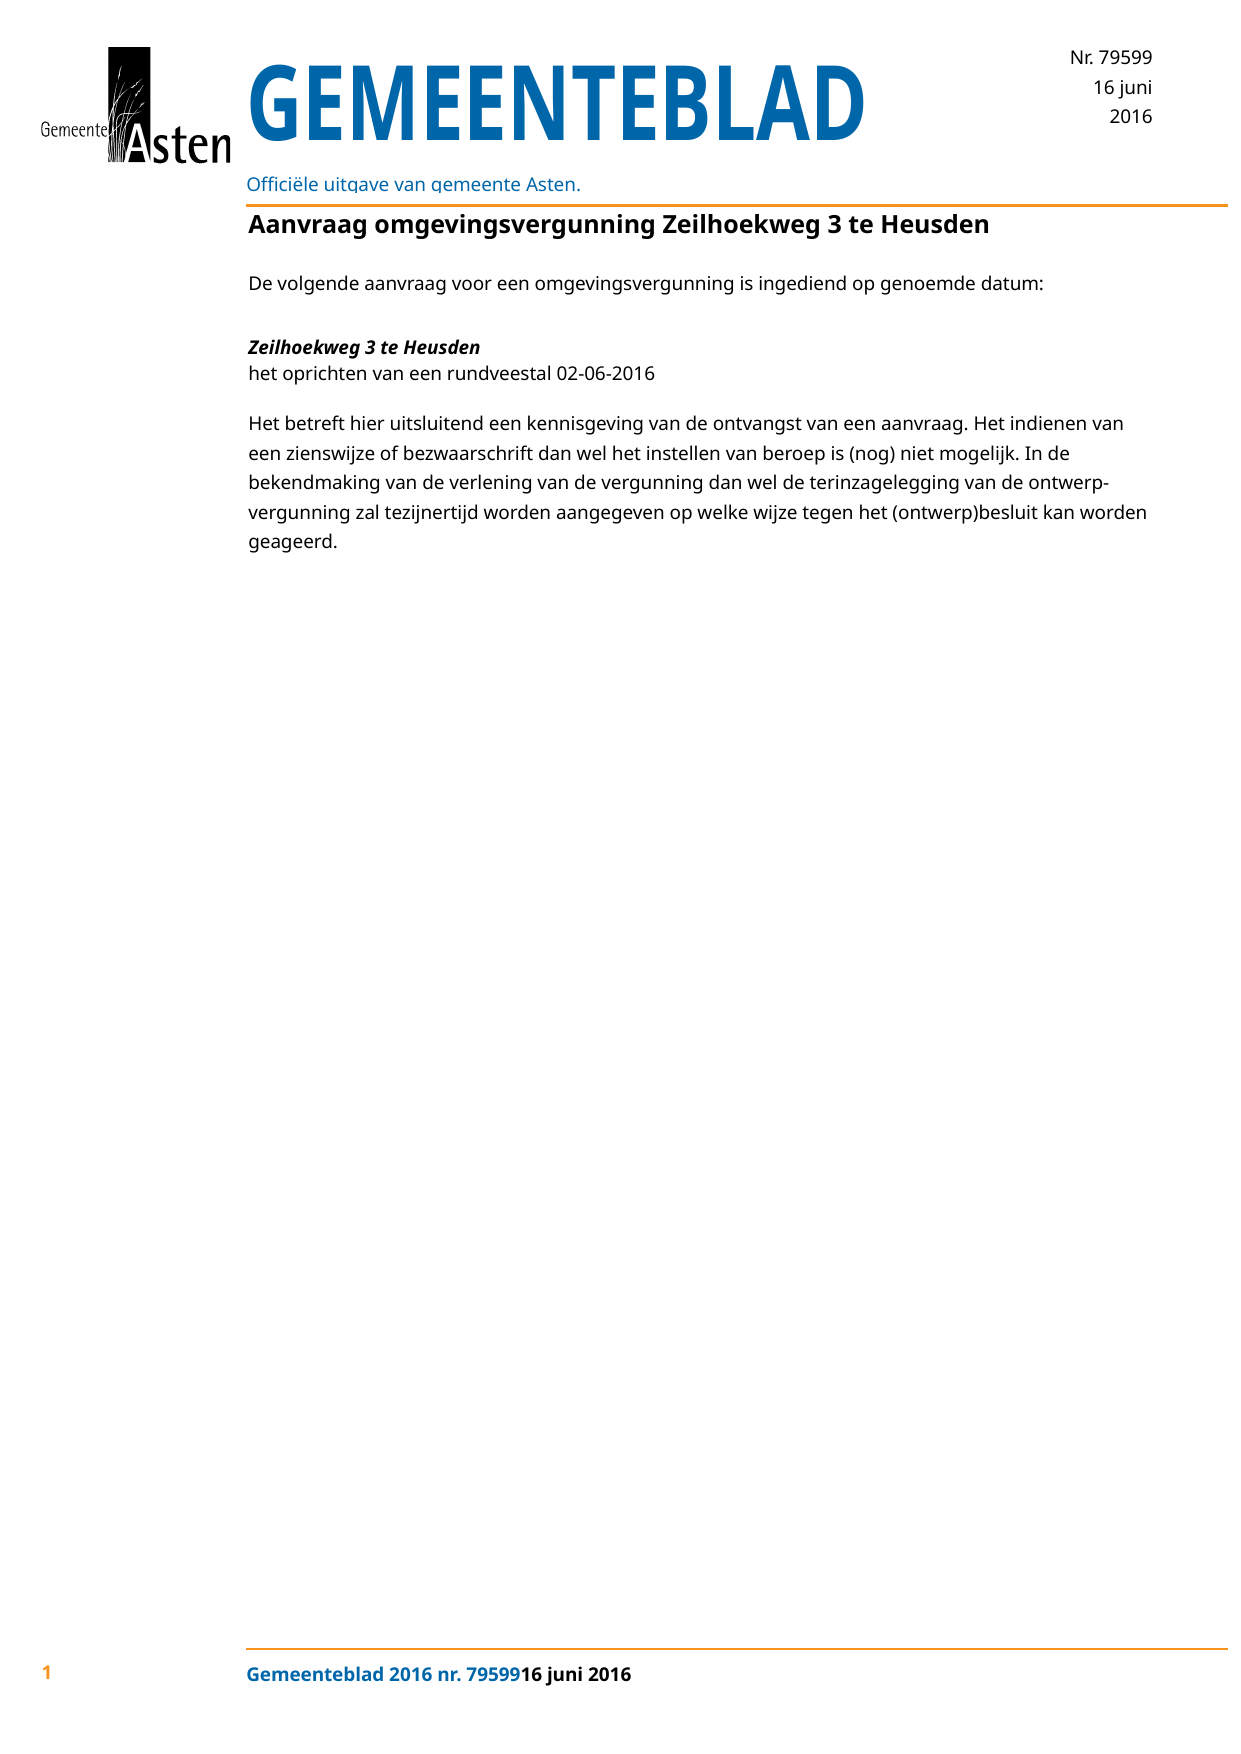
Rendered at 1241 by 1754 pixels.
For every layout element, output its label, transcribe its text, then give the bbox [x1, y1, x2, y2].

picture [41, 47, 231, 172]
text het oprichten van een rundveestal 02-06-2016 [248, 360, 1152, 386]
text Zeilhoekweg 3 te Heusden [248, 334, 1152, 360]
text Het betreft hier uitsluitend een kennisgeving van de ontvangst van een aanvraag. Het indienen van een zienswijze of bezwaarschrift dan wel het instellen van beroep is (nog) niet mogelijk. In de bekendmaking van de verlening van de vergunning dan wel de terinzagelegging van de ontwerp-vergunning zal tezijnertijd worden aangegeven op welke wijze tegen het (ontwerp)besluit kan worden geageerd. [248, 410, 1152, 554]
text De volgende aanvraag voor een omgevingsvergunning is ingediend op genoemde datum: [248, 270, 1152, 296]
text Aanvraag omgevingsvergunning Zeilhoekweg 3 te Heusden [248, 207, 1152, 241]
